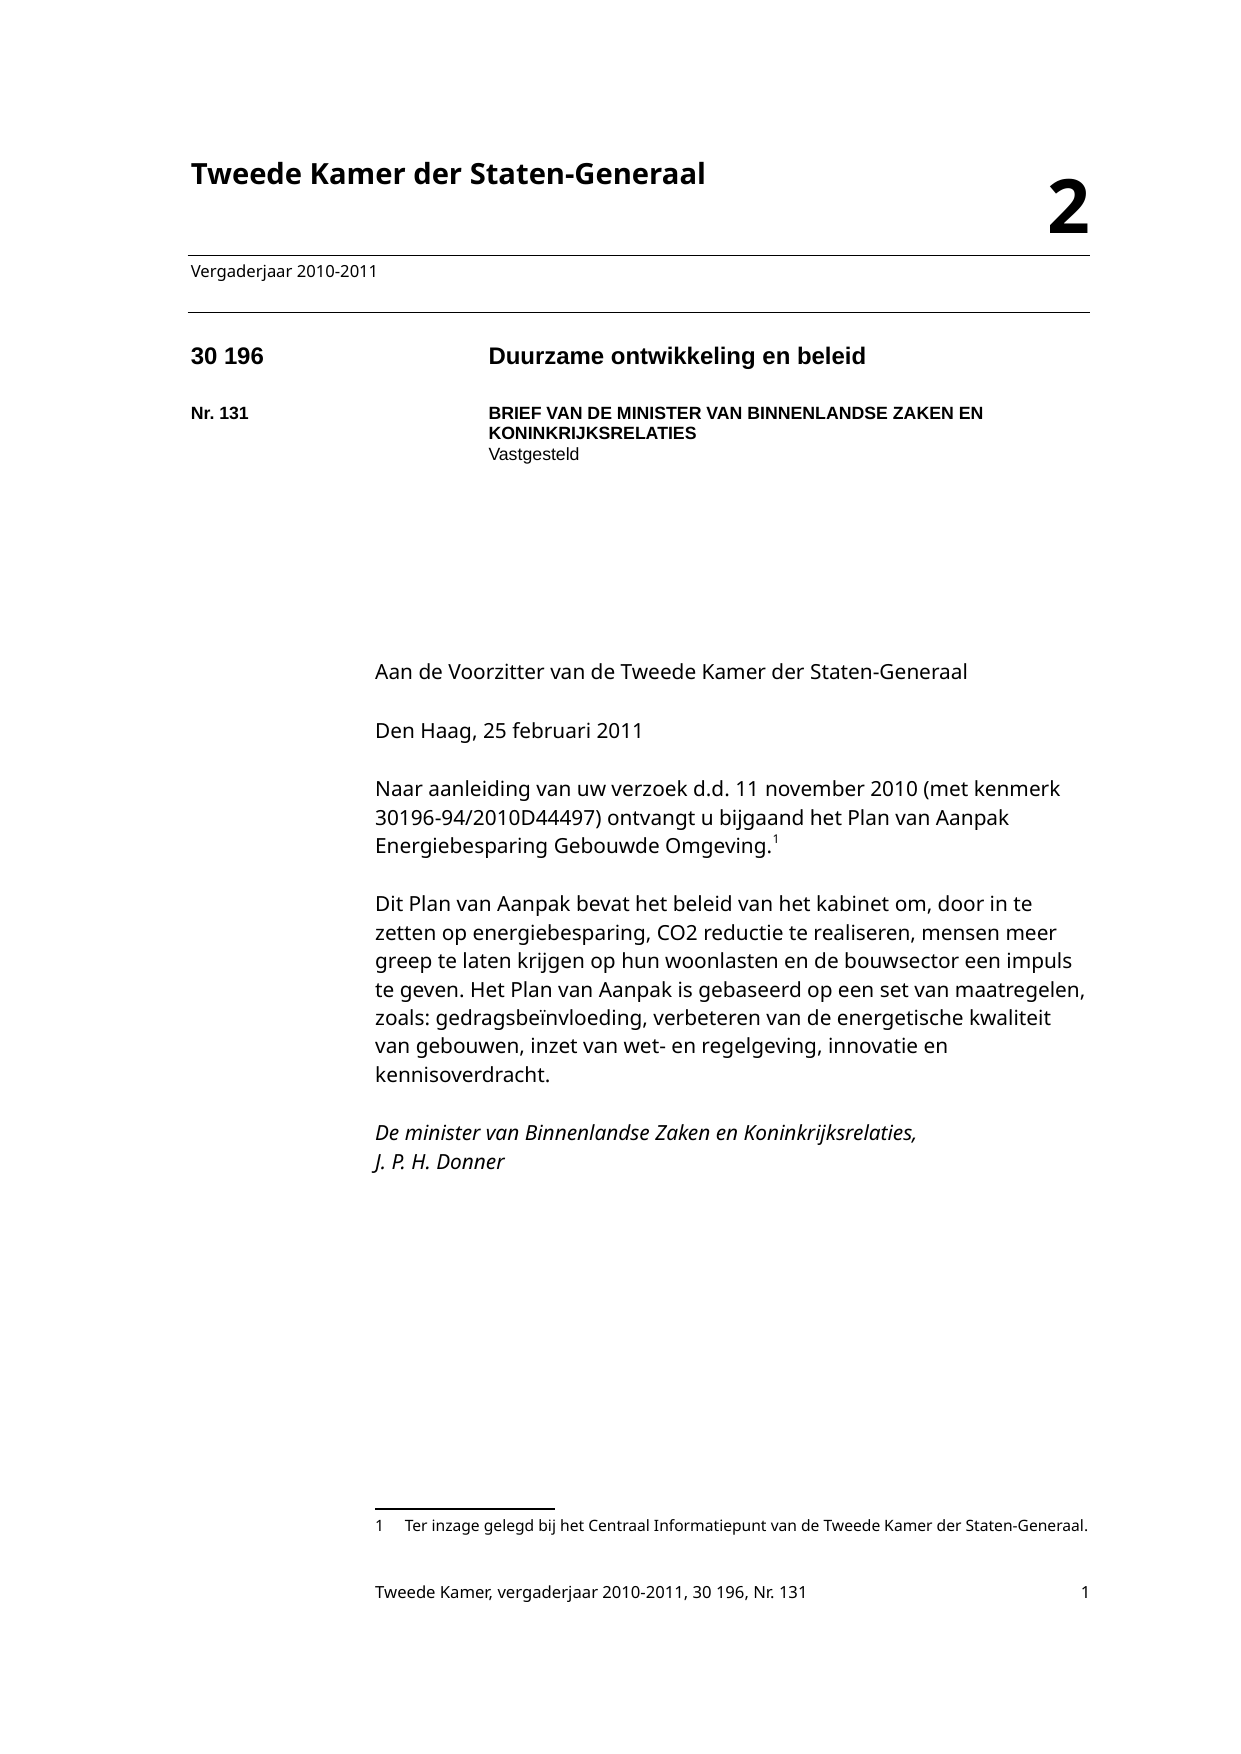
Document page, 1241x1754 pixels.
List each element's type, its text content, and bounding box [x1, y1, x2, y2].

table_cell 30 196 [188, 339, 485, 399]
text Aan de Voorzitter van de Tweede Kamer der Staten-Generaal [375, 657, 1090, 686]
text Naar aanleiding van uw verzoek d.d. 11 november 2010 (met kenmerk 30196-94/2010D44497) ontvangt u bijgaand het Plan van Aanpak Energiebesparing Gebouwde Omgeving. [375, 774, 1090, 859]
table_cell [485, 313, 1090, 339]
text Ter inzage gelegd bij het Centraal Informatiepunt van de Tweede Kamer der Staten-Generaal. [375, 1479, 1090, 1536]
table_cell [188, 313, 485, 339]
table_cell Nr. 131 [188, 399, 485, 539]
table_header 2 [910, 150, 1090, 255]
table_cell Vergaderjaar 2010-2011 [188, 256, 485, 312]
text Dit Plan van Aanpak bevat het beleid van het kabinet om, door in te zetten op energiebesparing, CO2 reductie te realiseren, mensen meer greep te laten krijgen op hun woonlasten en de bouwsector een impuls te geven. Het Plan van Aanpak is gebaseerd op een set van maatregelen, zoals: gedragsbeïnvloeding, verbeteren van de energetische kwaliteit van gebouwen, inzet van wet- en regelgeving, innovatie en kennisoverdracht. [375, 889, 1090, 1088]
table_header Tweede Kamer der Staten-Generaal [188, 150, 909, 255]
table_cell Duurzame ontwikkeling en beleid [485, 339, 1090, 399]
text De minister van Binnenlandse Zaken en Koninkrijksrelaties, [375, 1118, 1090, 1147]
table_cell BRIEF VAN DE MINISTER VAN BINNENLANDSE ZAKEN EN KONINKRIJKSRELATIES Vastgesteld [485, 399, 1090, 539]
table_cell [485, 256, 1090, 312]
text J. P. H. Donner [375, 1147, 1090, 1175]
text Den Haag, 25 februari 2011 [375, 716, 1090, 744]
